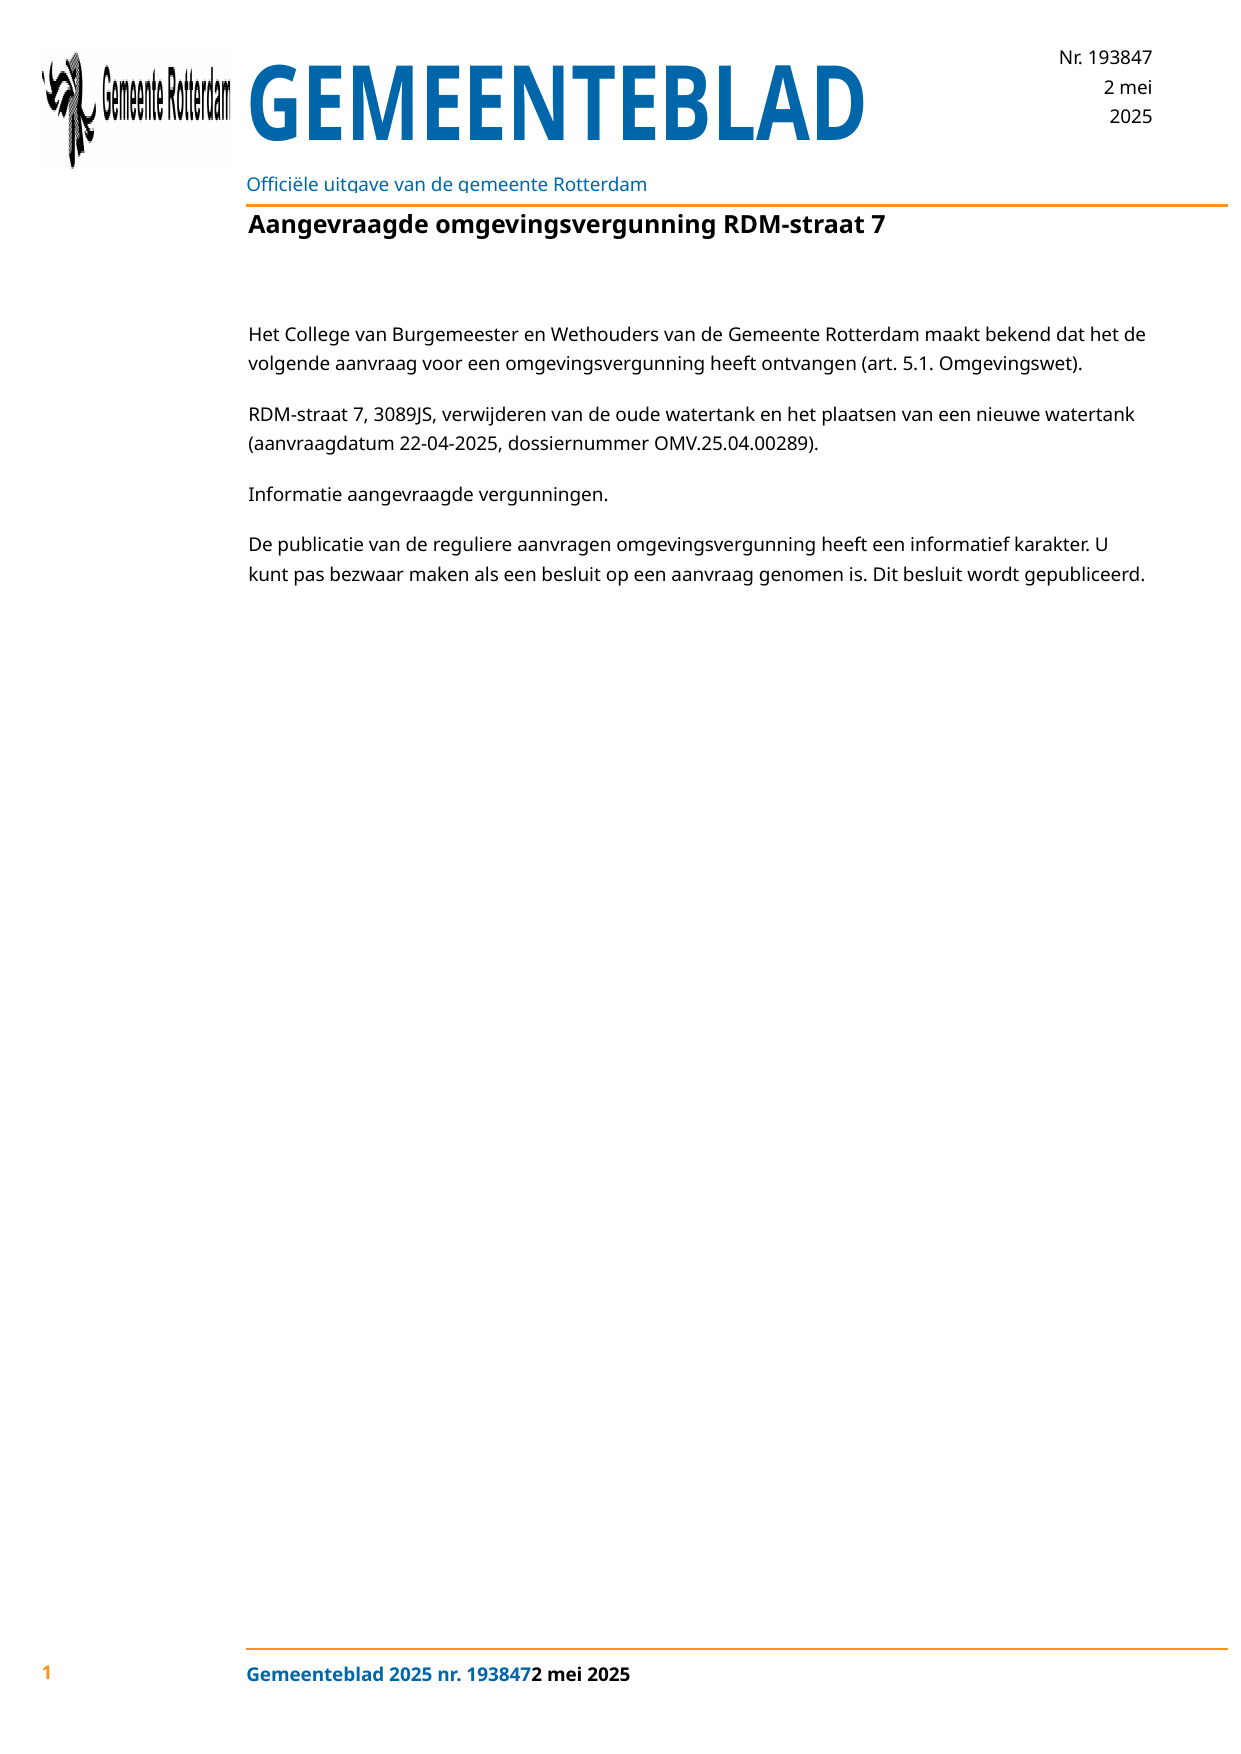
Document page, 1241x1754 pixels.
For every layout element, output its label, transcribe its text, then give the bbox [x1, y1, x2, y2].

picture [41, 47, 231, 172]
text Het College van Burgemeester en Wethouders van de Gemeente Rotterdam maakt bekend dat het de volgende aanvraag voor een omgevingsvergunning heeft ontvangen (art. 5.1. Omgevingswet). [248, 321, 1152, 376]
text Informatie aangevraagde vergunningen. [248, 481, 1152, 506]
text De publicatie van de reguliere aanvragen omgevingsvergunning heeft een informatief karakter. U kunt pas bezwaar maken als een besluit op een aanvraag genomen is. Dit besluit wordt gepubliceerd. [248, 531, 1152, 586]
text RDM-straat 7, 3089JS, verwijderen van de oude watertank en het plaatsen van een nieuwe watertank (aanvraagdatum 22-04-2025, dossiernummer OMV.25.04.00289). [248, 401, 1152, 456]
text Aangevraagde omgevingsvergunning RDM-straat 7 [248, 207, 1152, 241]
